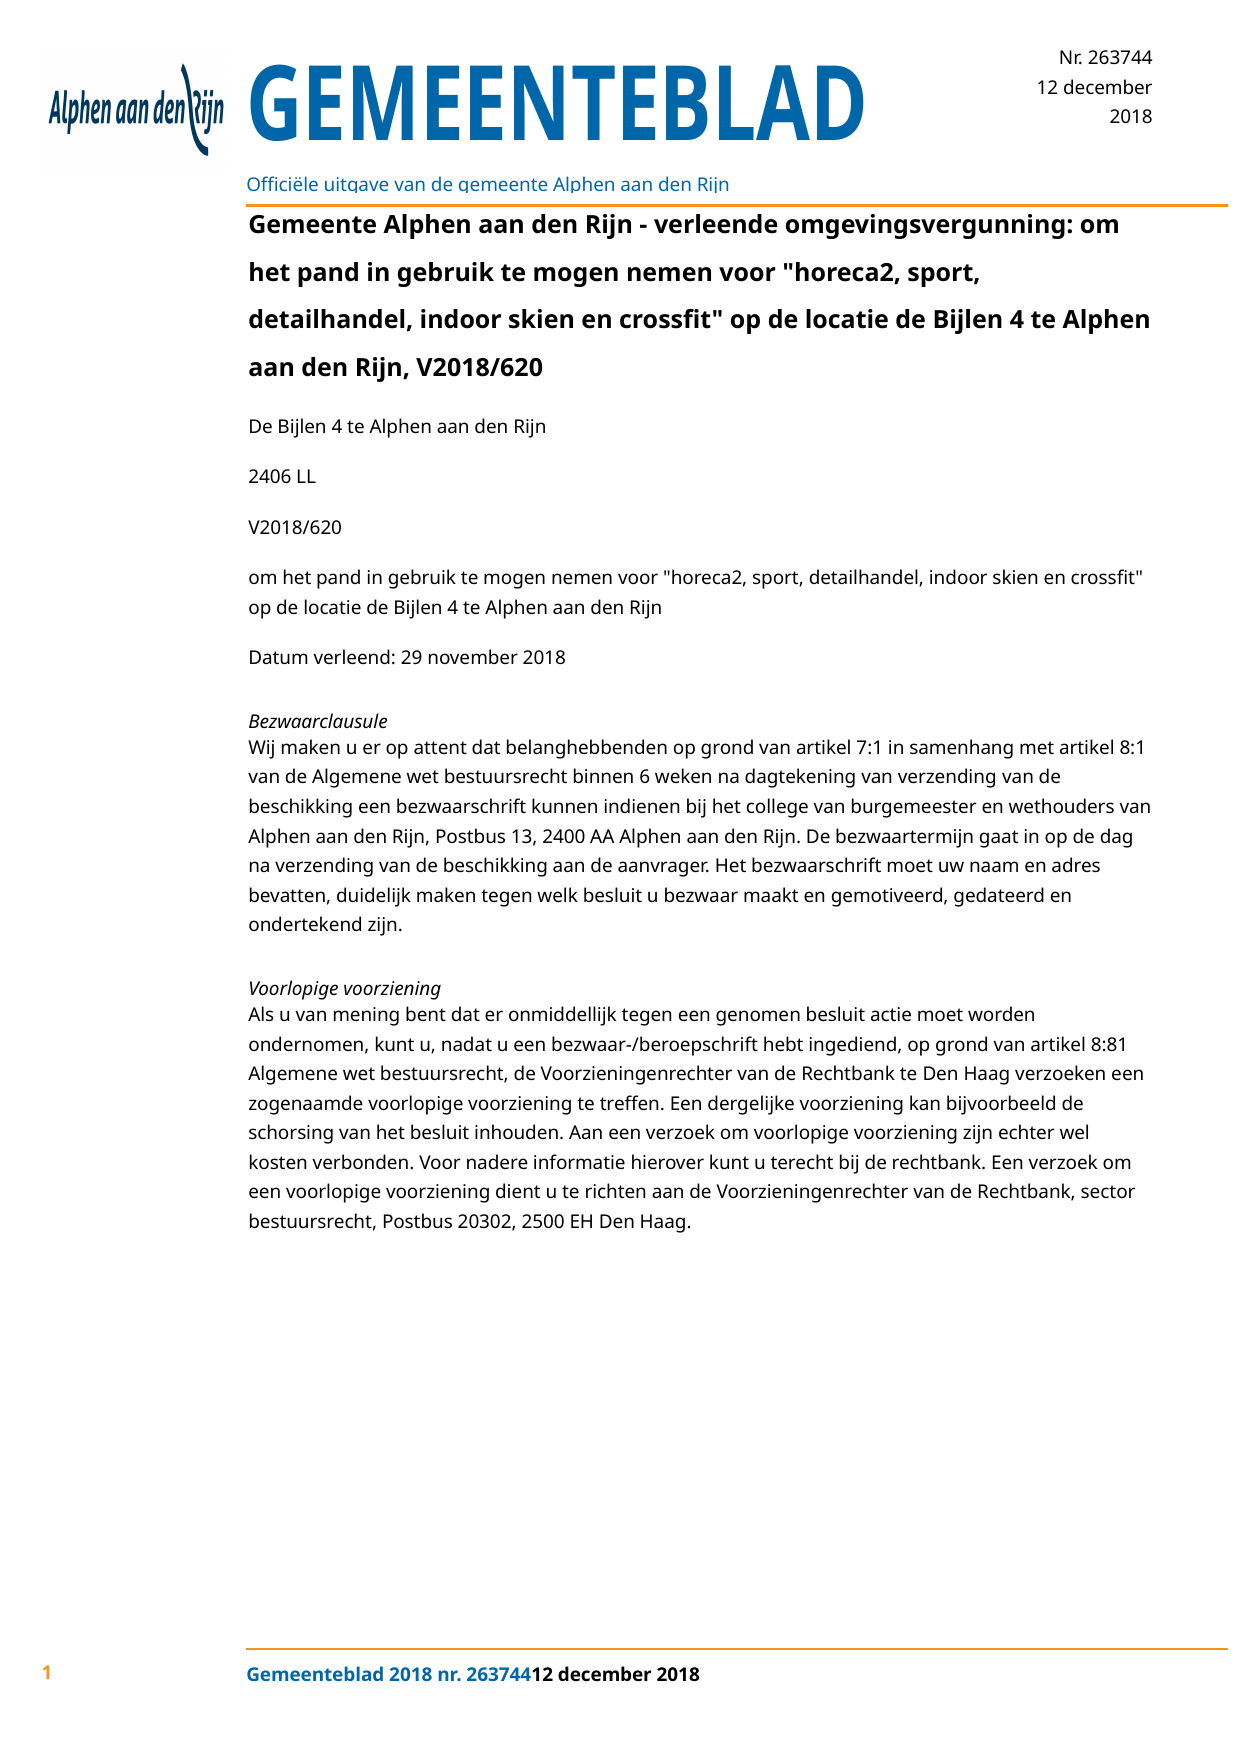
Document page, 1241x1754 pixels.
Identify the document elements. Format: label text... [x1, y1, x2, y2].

picture [41, 47, 231, 172]
text Als u van mening bent dat er onmiddellijk tegen een genomen besluit actie moet worden ondernomen, kunt u, nadat u een bezwaar-/beroepschrift hebt ingediend, op grond van artikel 8:81 Algemene wet bestuursrecht, de Voorzieningenrechter van de Rechtbank te Den Haag verzoeken een zogenaamde voorlopige voorziening te treffen. Een dergelijke voorziening kan bijvoorbeeld de schorsing van het besluit inhouden. Aan een verzoek om voorlopige voorziening zijn echter wel kosten verbonden. Voor nadere informatie hierover kunt u terecht bij de rechtbank. Een verzoek om een voorlopige voorziening dient u te richten aan de Voorzieningenrechter van de Rechtbank, sector bestuursrecht, Postbus 20302, 2500 EH Den Haag. [248, 1001, 1152, 1234]
text Gemeente Alphen aan den Rijn - verleende omgevingsvergunning: om het pand in gebruik te mogen nemen voor "horeca2, sport, detailhandel, indoor skien en crossfit" op de locatie de Bijlen 4 te Alphen aan den Rijn, V2018/620 [248, 207, 1152, 384]
text Voorlopige voorziening [248, 976, 1152, 1001]
text Wij maken u er op attent dat belanghebbenden op grond van artikel 7:1 in samenhang met artikel 8:1 van de Algemene wet bestuursrecht binnen 6 weken na dagtekening van verzending van de beschikking een bezwaarschrift kunnen indienen bij het college van burgemeester en wethouders van Alphen aan den Rijn, Postbus 13, 2400 AA Alphen aan den Rijn. De bezwaartermijn gaat in op de dag na verzending van de beschikking aan de aanvrager. Het bezwaarschrift moet uw naam en adres bevatten, duidelijk maken tegen welk besluit u bezwaar maakt en gemotiveerd, gedateerd en ondertekend zijn. [248, 734, 1152, 937]
text V2018/620 [248, 514, 1152, 540]
text 2406 LL [248, 463, 1152, 489]
text Datum verleend: 29 november 2018 [248, 644, 1152, 670]
text om het pand in gebruik te mogen nemen voor "horeca2, sport, detailhandel, indoor skien en crossfit" op de locatie de Bijlen 4 te Alphen aan den Rijn [248, 564, 1152, 620]
text Bezwaarclausule [248, 708, 1152, 734]
text De Bijlen 4 te Alphen aan den Rijn [248, 413, 1152, 439]
